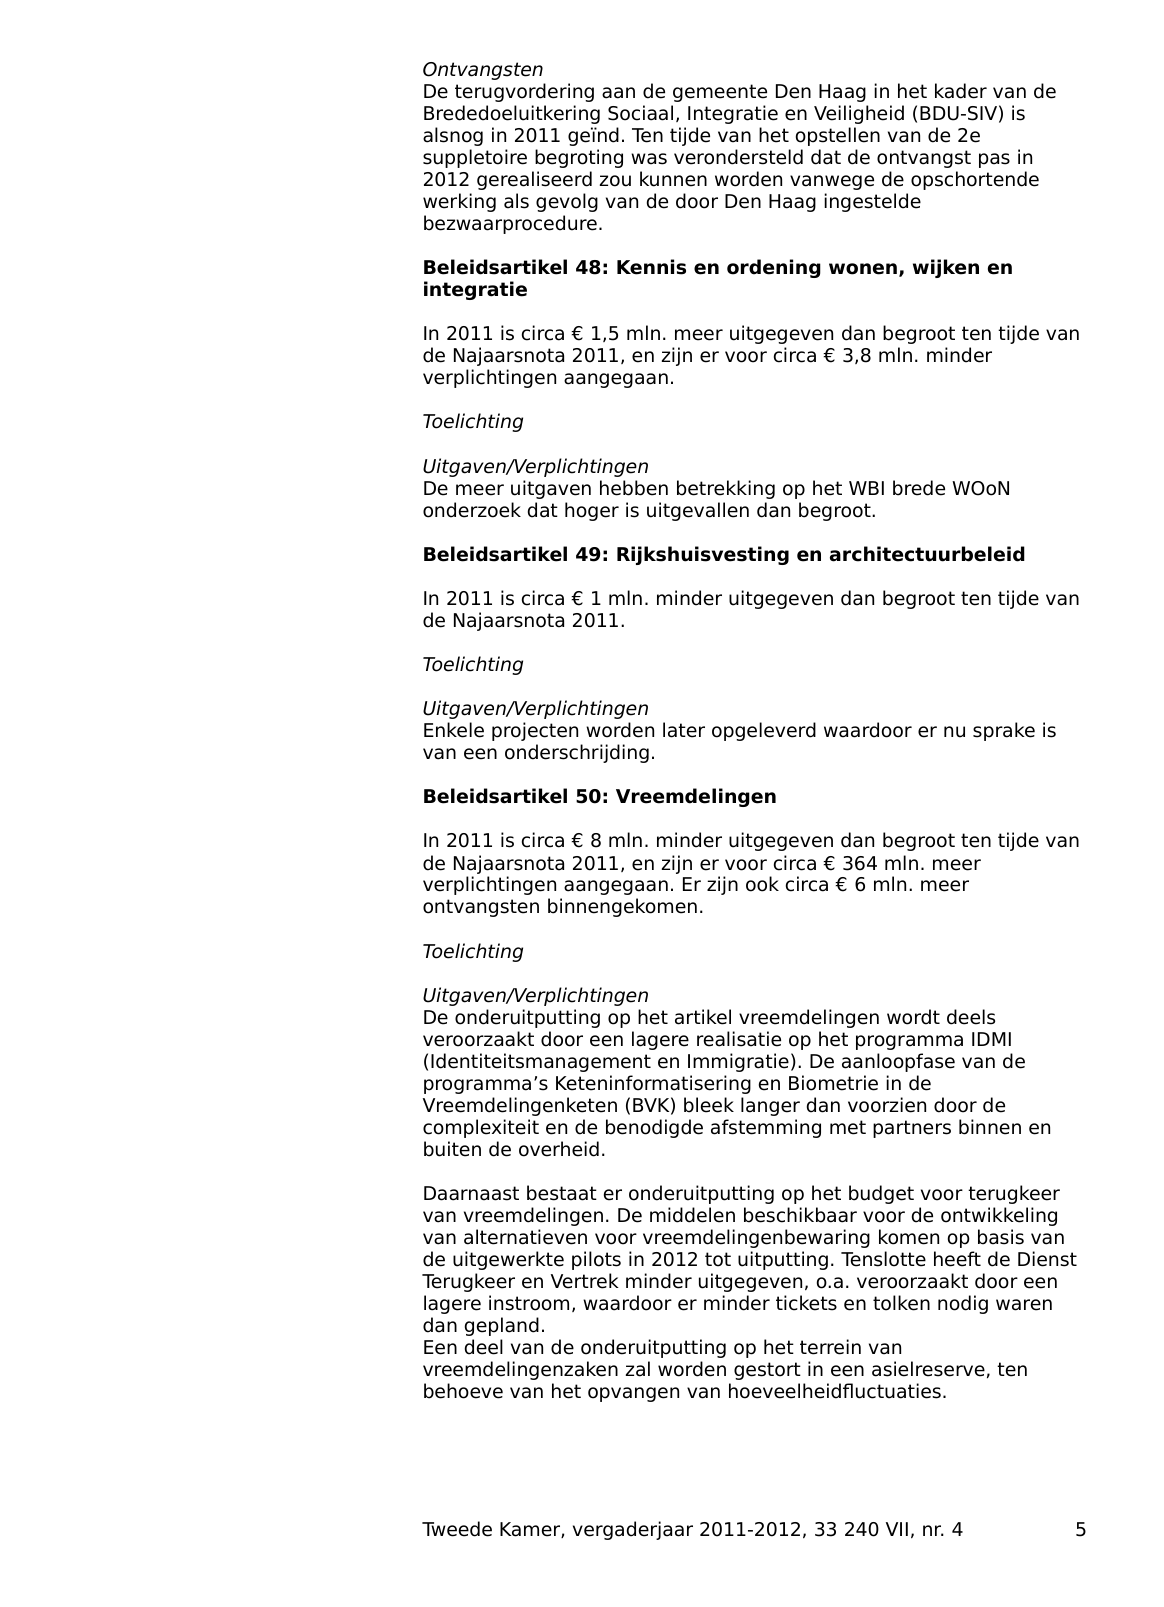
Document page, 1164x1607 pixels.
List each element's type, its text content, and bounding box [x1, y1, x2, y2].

subtitle Uitgaven/Verplichtingen [422, 456, 1087, 477]
text In 2011 is circa € 8 mln. minder uitgegeven dan begroot ten tijde van de Najaarsnota 2011, en zijn er voor circa € 364 mln. meer verplichtingen aangegaan. Er zijn ook circa € 6 mln. meer ontvangsten binnengekomen. [422, 830, 1087, 918]
text De onderuitputting op het artikel vreemdelingen wordt deels veroorzaakt door een lagere realisatie op het programma IDMI (Identiteitsmanagement en Immigratie). De aanloopfase van de programma’s Keteninformatisering en Biometrie in de Vreemdelingenketen (BVK) bleek langer dan voorzien door de complexiteit en de benodigde afstemming met partners binnen en buiten de overheid. [422, 1007, 1087, 1161]
text In 2011 is circa € 1,5 mln. meer uitgegeven dan begroot ten tijde van de Najaarsnota 2011, en zijn er voor circa € 3,8 mln. minder verplichtingen aangegaan. [422, 323, 1087, 389]
text In 2011 is circa € 1 mln. minder uitgegeven dan begroot ten tijde van de Najaarsnota 2011. [422, 588, 1087, 632]
subtitle Ontvangsten [422, 59, 1087, 81]
text Enkele projecten worden later opgeleverd waardoor er nu sprake is van een onderschrijding. [422, 720, 1087, 764]
subtitle Uitgaven/Verplichtingen [422, 698, 1087, 720]
subtitle Uitgaven/Verplichtingen [422, 985, 1087, 1007]
text De meer uitgaven hebben betrekking op het WBI brede WOoN onderzoek dat hoger is uitgevallen dan begroot. [422, 477, 1087, 521]
text De terugvordering aan de gemeente Den Haag in het kader van de Brededoeluitkering Sociaal, Integratie en Veiligheid (BDU-SIV) is alsnog in 2011 geïnd. Ten tijde van het opstellen van de 2e suppletoire begroting was verondersteld dat de ontvangst pas in 2012 gerealiseerd zou kunnen worden vanwege de opschortende werking als gevolg van de door Den Haag ingestelde bezwaarprocedure. [422, 81, 1087, 235]
subtitle Beleidsartikel 50: Vreemdelingen [422, 786, 1087, 808]
subtitle Beleidsartikel 48: Kennis en ordening wonen, wijken en integratie [422, 257, 1087, 301]
subtitle Toelichting [422, 411, 1087, 433]
subtitle Toelichting [422, 654, 1087, 676]
subtitle Toelichting [422, 941, 1087, 962]
text Daarnaast bestaat er onderuitputting op het budget voor terugkeer van vreemdelingen. De middelen beschikbaar voor de ontwikkeling van alternatieven voor vreemdelingenbewaring komen op basis van de uitgewerkte pilots in 2012 tot uitputting. Tenslotte heeft de Dienst Terugkeer en Vertrek minder uitgegeven, o.a. veroorzaakt door een lagere instroom, waardoor er minder tickets en tolken nodig waren dan gepland. [422, 1183, 1087, 1337]
subtitle Beleidsartikel 49: Rijkshuisvesting en architectuurbeleid [422, 544, 1087, 566]
text Een deel van de onderuitputting op het terrein van vreemdelingenzaken zal worden gestort in een asielreserve, ten behoeve van het opvangen van hoeveelheidfluctuaties. [422, 1337, 1087, 1402]
